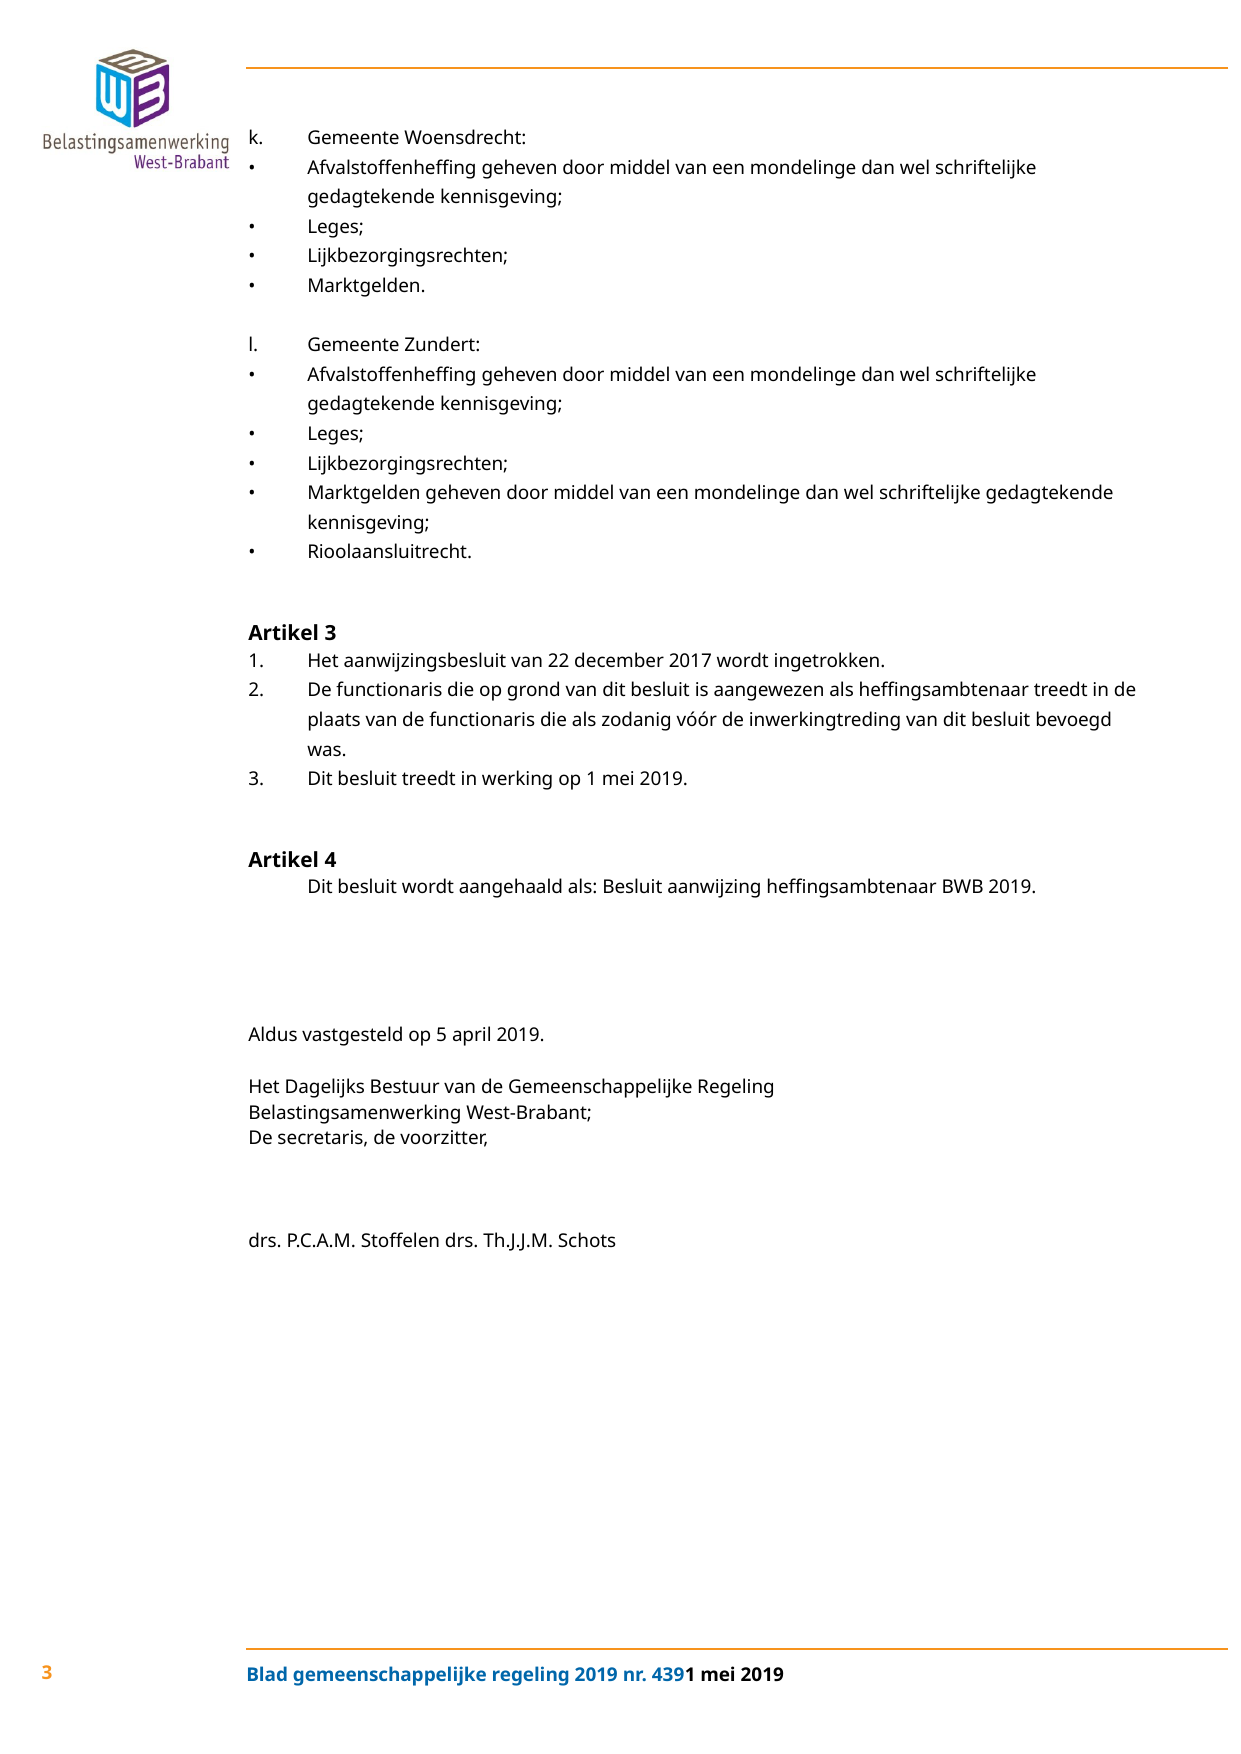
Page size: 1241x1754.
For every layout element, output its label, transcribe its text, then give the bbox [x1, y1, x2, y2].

list Afvalstoffenheffing geheven door middel van een mondelinge dan wel schriftelijke gedagtekende kennisgeving; [248, 361, 1152, 416]
list Gemeente Woensdrecht: [248, 124, 1152, 150]
list Marktgelden. [248, 272, 1152, 298]
list Leges; [248, 420, 1152, 446]
text Artikel 4 [248, 845, 1152, 874]
list Marktgelden geheven door middel van een mondelinge dan wel schriftelijke gedagtekende kennisgeving; [248, 479, 1152, 535]
list Dit besluit wordt aangehaald als: Besluit aanwijzing heffingsambtenaar BWB 2019. [248, 874, 1152, 899]
list Gemeente Zundert: [248, 331, 1152, 357]
list De functionaris die op grond van dit besluit is aangewezen als heffingsambtenaar treedt in de plaats van de functionaris die als zodanig vóór de inwerkingtreding van dit besluit bevoegd was. [248, 677, 1152, 761]
list Lijkbezorgingsrechten; [248, 243, 1152, 268]
list Het aanwijzingsbesluit van 22 december 2017 wordt ingetrokken. [248, 647, 1152, 673]
list Afvalstoffenheffing geheven door middel van een mondelinge dan wel schriftelijke gedagtekende kennisgeving; [248, 154, 1152, 209]
text Belastingsamenwerking West-Brabant; [248, 1099, 1152, 1124]
text De secretaris, de voorzitter, [248, 1124, 1152, 1150]
text Het Dagelijks Bestuur van de Gemeenschappelijke Regeling [248, 1073, 1152, 1099]
picture [41, 47, 231, 172]
text Aldus vastgesteld op 5 april 2019. [248, 1022, 1152, 1047]
list Rioolaansluitrecht. [248, 538, 1152, 564]
text Artikel 3 [248, 618, 1152, 647]
list Lijkbezorgingsrechten; [248, 450, 1152, 476]
list Leges; [248, 213, 1152, 239]
text drs. P.C.A.M. Stoffelen drs. Th.J.J.M. Schots [248, 1227, 1152, 1253]
list Dit besluit treedt in werking op 1 mei 2019. [248, 765, 1152, 791]
